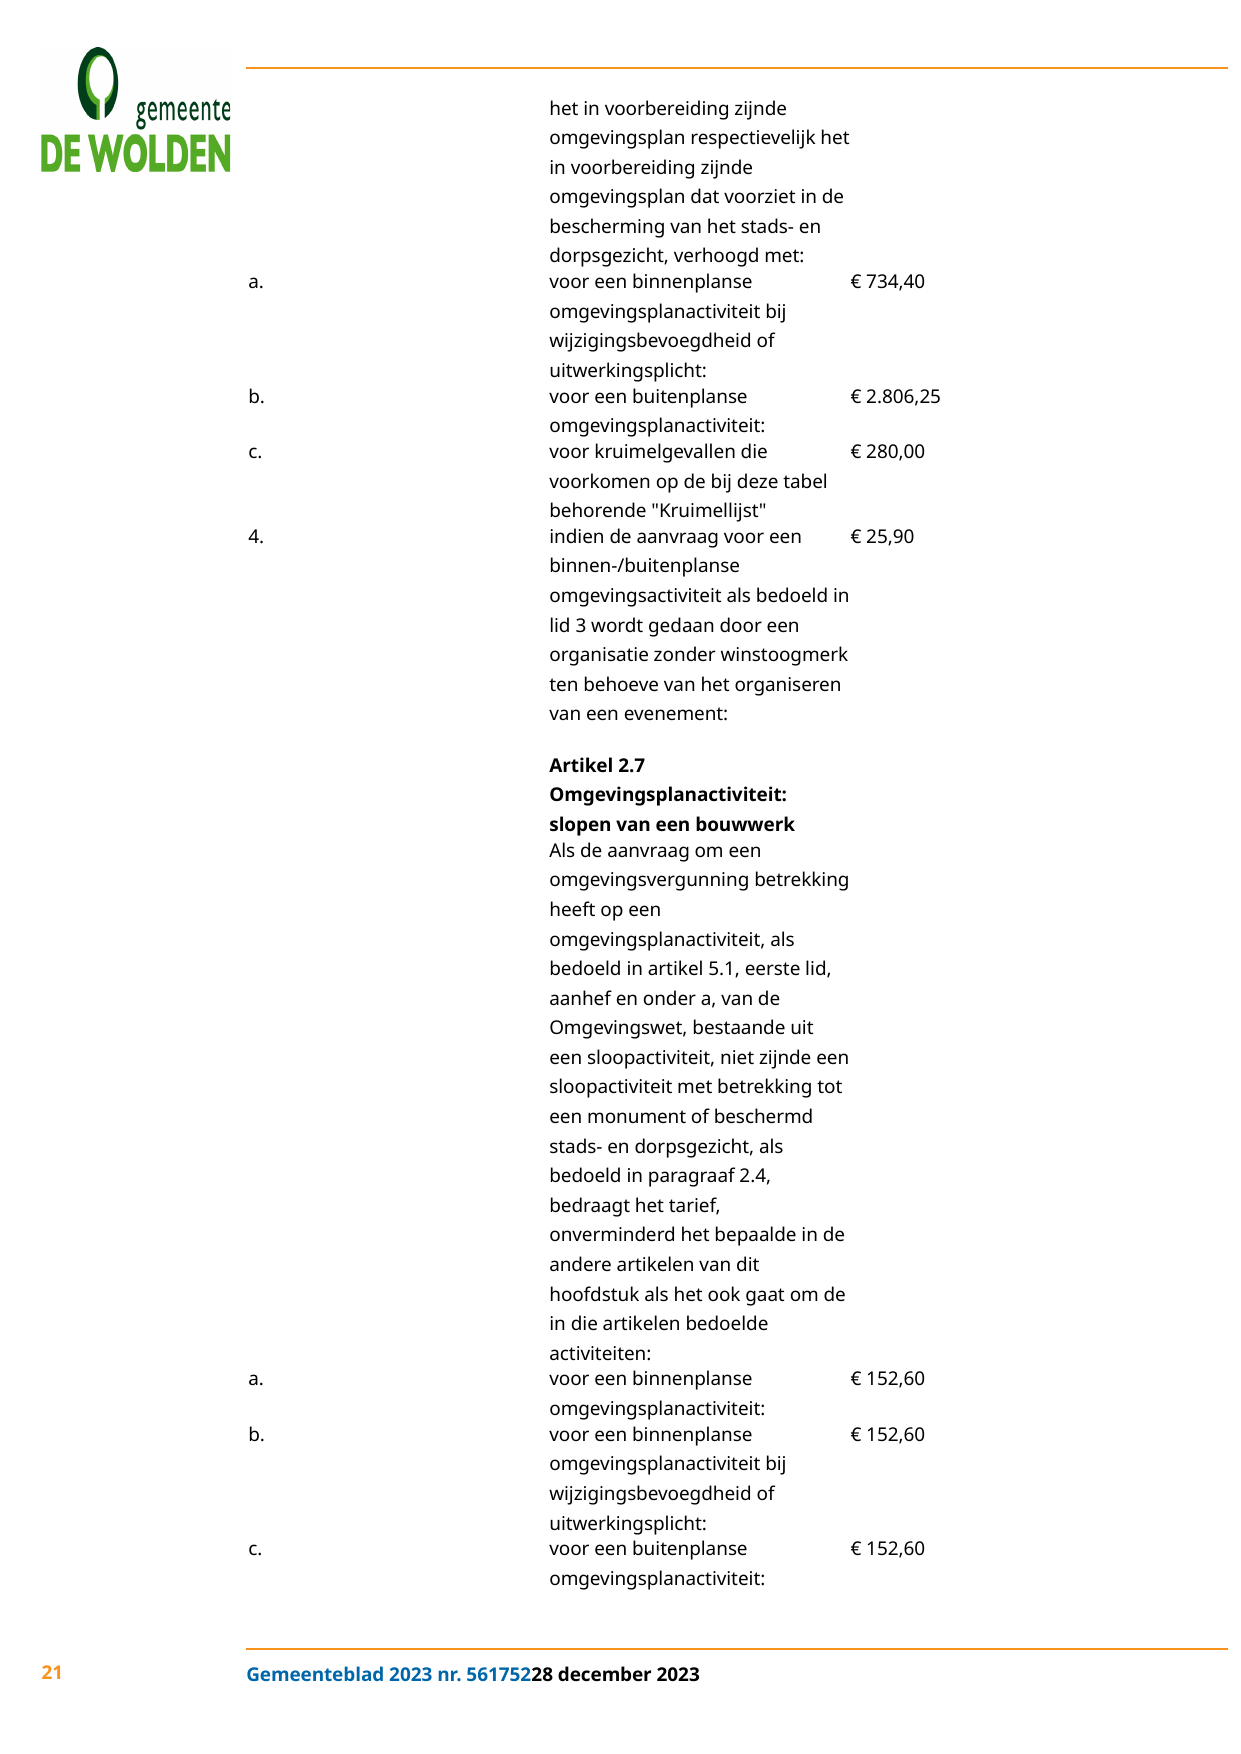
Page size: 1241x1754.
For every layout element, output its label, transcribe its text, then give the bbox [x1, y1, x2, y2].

table_cell Artikel 2.7 Omgevingsplanactiviteit: slopen van een bouwwerk [549, 752, 850, 837]
table_cell b. [248, 1421, 549, 1535]
table_cell [549, 726, 850, 752]
table_cell [248, 837, 549, 1366]
table_cell a. [248, 1366, 549, 1421]
table_cell € 152,60 [850, 1366, 1152, 1421]
table_cell voor een binnenplanse omgevingsplanactiviteit bij wijzigingsbevoegdheid of uitwerkingsplicht: [549, 1421, 850, 1535]
table_cell [248, 726, 549, 752]
table_cell b. [248, 383, 549, 438]
table_cell a. [248, 269, 549, 383]
table_cell voor een binnenplanse omgevingsplanactiviteit: [549, 1366, 850, 1421]
table_cell € 152,60 [850, 1535, 1152, 1591]
table_cell voor een binnenplanse omgevingsplanactiviteit bij wijzigingsbevoegdheid of uitwerkingsplicht: [549, 269, 850, 383]
table_cell c. [248, 438, 549, 523]
table_cell het in voorbereiding zijnde omgevingsplan respectievelijk het in voorbereiding zijnde omgevingsplan dat voorziet in de bescherming van het stads- en dorpsgezicht, verhoogd met: [549, 95, 850, 268]
table_cell voor een buitenplanse omgevingsplanactiviteit: [549, 1535, 850, 1591]
table_cell Als de aanvraag om een omgevingsvergunning betrekking heeft op een omgevingsplanactiviteit, als bedoeld in artikel 5.1, eerste lid, aanhef en onder a, van de Omgevingswet, bestaande uit een sloopactiviteit, niet zijnde een sloopactiviteit met betrekking tot een monument of beschermd stads- en dorpsgezicht, als bedoeld in paragraaf 2.4, bedraagt het tarief, onverminderd het bepaalde in de andere artikelen van dit hoofdstuk als het ook gaat om de in die artikelen bedoelde activiteiten: [549, 837, 850, 1366]
table_cell [850, 95, 1152, 268]
table_cell voor kruimelgevallen die voorkomen op de bij deze tabel behorende "Kruimellijst" [549, 438, 850, 523]
table_cell € 280,00 [850, 438, 1152, 523]
table_cell € 152,60 [850, 1421, 1152, 1535]
table_cell € 734,40 [850, 269, 1152, 383]
table_cell [248, 752, 549, 837]
table_cell € 25,90 [850, 523, 1152, 726]
picture [41, 47, 231, 172]
table_cell € 2.806,25 [850, 383, 1152, 438]
table_cell indien de aanvraag voor een binnen-/buitenplanse omgevingsactiviteit als bedoeld in lid 3 wordt gedaan door een organisatie zonder winstoogmerk ten behoeve van het organiseren van een evenement: [549, 523, 850, 726]
table_cell c. [248, 1535, 549, 1591]
table_cell voor een buitenplanse omgevingsplanactiviteit: [549, 383, 850, 438]
table_cell [850, 726, 1152, 752]
table_cell 4. [248, 523, 549, 726]
table_cell [850, 837, 1152, 1366]
table_cell [850, 752, 1152, 837]
table_cell [248, 95, 549, 268]
